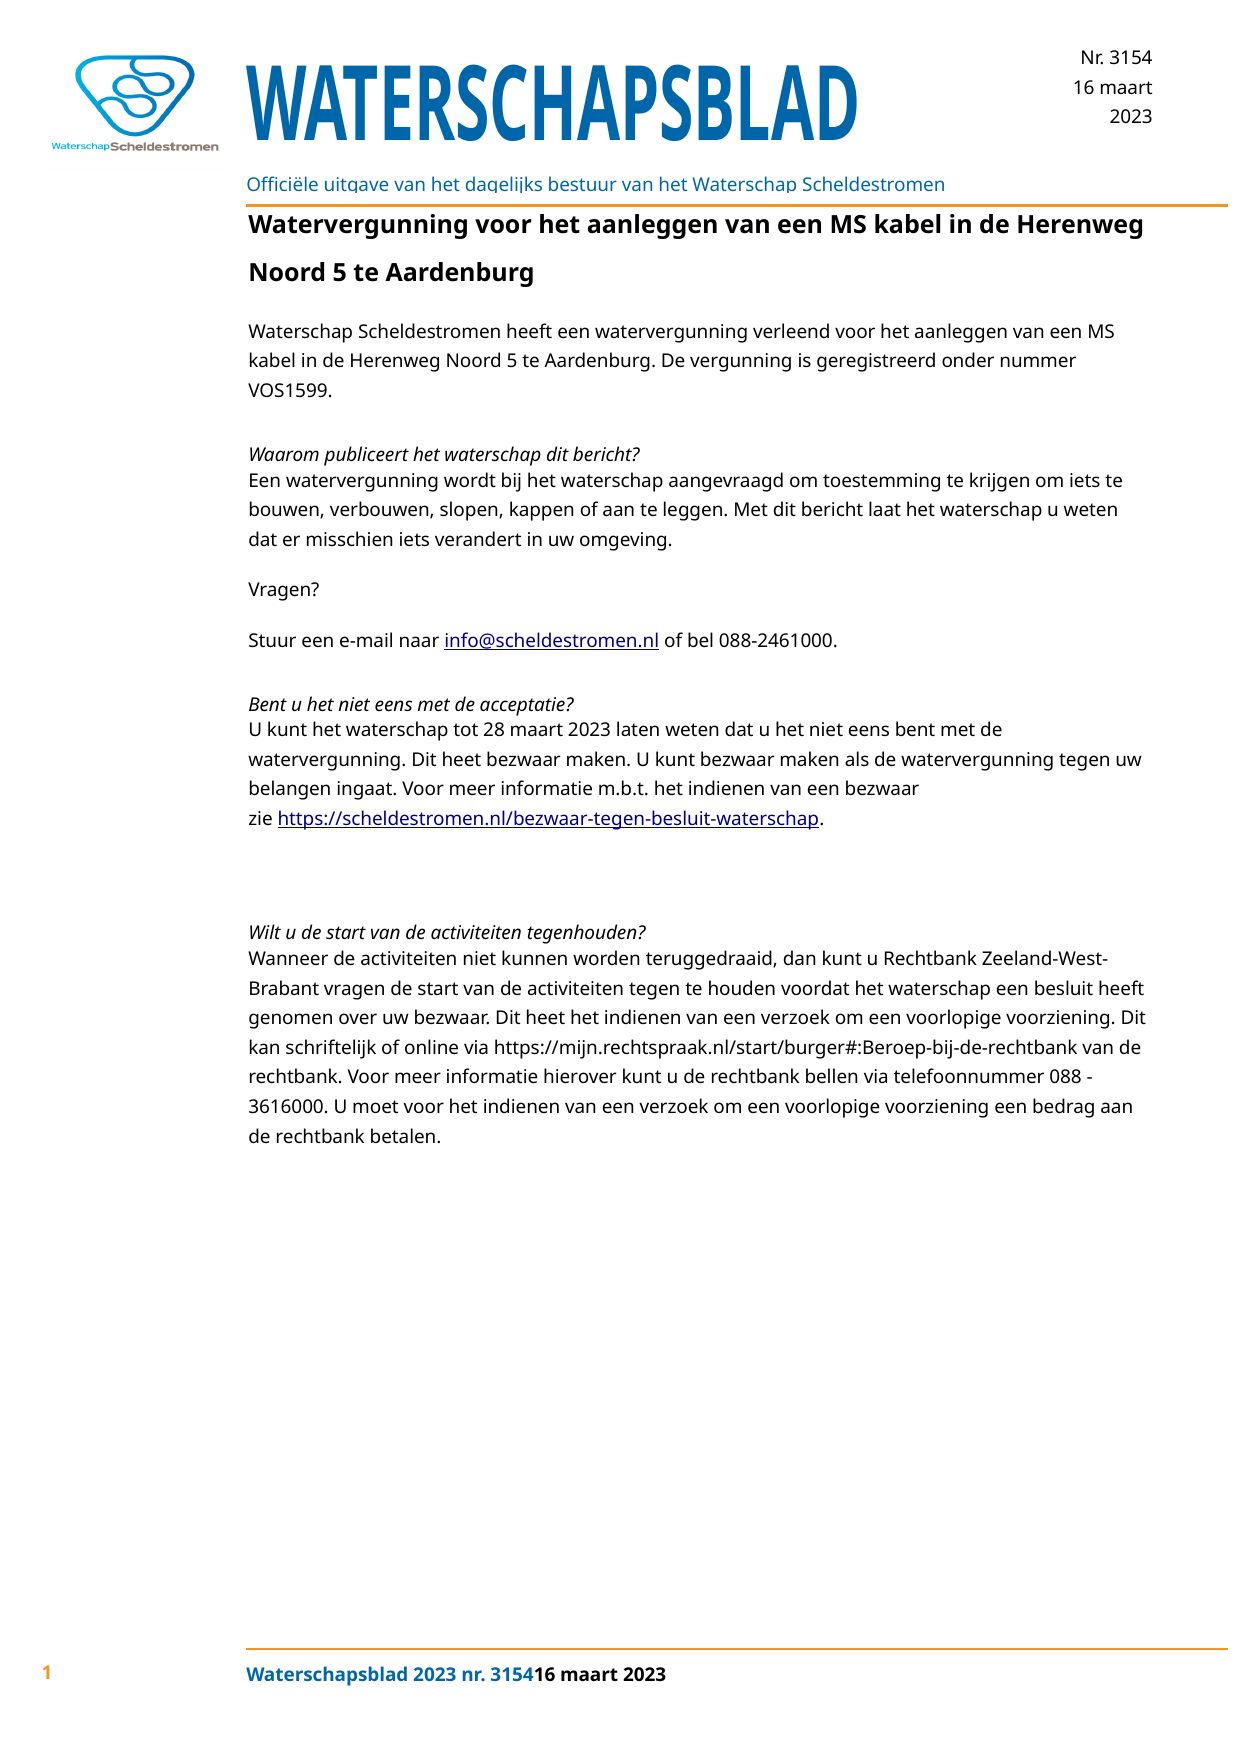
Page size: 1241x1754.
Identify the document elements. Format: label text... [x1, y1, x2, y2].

text Vragen? [248, 576, 1152, 602]
text Bent u het niet eens met de acceptatie? [248, 691, 1152, 716]
text Een watervergunning wordt bij het waterschap aangevraagd om toestemming te krijgen om iets te bouwen, verbouwen, slopen, kappen of aan te leggen. Met dit bericht laat het waterschap u weten dat er misschien iets verandert in uw omgeving. [248, 467, 1152, 552]
picture [41, 47, 231, 172]
text Waterschap Scheldestromen heeft een watervergunning verleend voor het aanleggen van een MS kabel in de Herenweg Noord 5 te Aardenburg. De vergunning is geregistreerd onder nummer VOS1599. [248, 318, 1152, 403]
text Waarom publiceert het waterschap dit bericht? [248, 441, 1152, 467]
text Watervergunning voor het aanleggen van een MS kabel in de Herenweg Noord 5 te Aardenburg [248, 207, 1152, 288]
text Wilt u de start van de activiteiten tegenhouden? [248, 919, 1152, 945]
text Wanneer de activiteiten niet kunnen worden teruggedraaid, dan kunt u Rechtbank Zeeland-West-Brabant vragen de start van de activiteiten tegen te houden voordat het waterschap een besluit heeft genomen over uw bezwaar. Dit heet het indienen van een verzoek om een voorlopige voorziening. Dit kan schriftelijk of online via https://mijn.rechtspraak.nl/start/burger#:Beroep-bij-de-rechtbank van de rechtbank. Voor meer informatie hierover kunt u de rechtbank bellen via telefoonnummer 088 - 3616000. U moet voor het indienen van een verzoek om een voorlopige voorziening een bedrag aan de rechtbank betalen. [248, 945, 1152, 1148]
text Stuur een e-mail naar info@scheldestromen.nl of bel 088-2461000. [248, 627, 1152, 652]
text U kunt het waterschap tot 28 maart 2023 laten weten dat u het niet eens bent met de watervergunning. Dit heet bezwaar maken. U kunt bezwaar maken als de watervergunning tegen uw belangen ingaat. Voor meer informatie m.b.t. het indienen van een bezwaar zie https://scheldestromen.nl/bezwaar-tegen-besluit-waterschap. [248, 716, 1152, 831]
